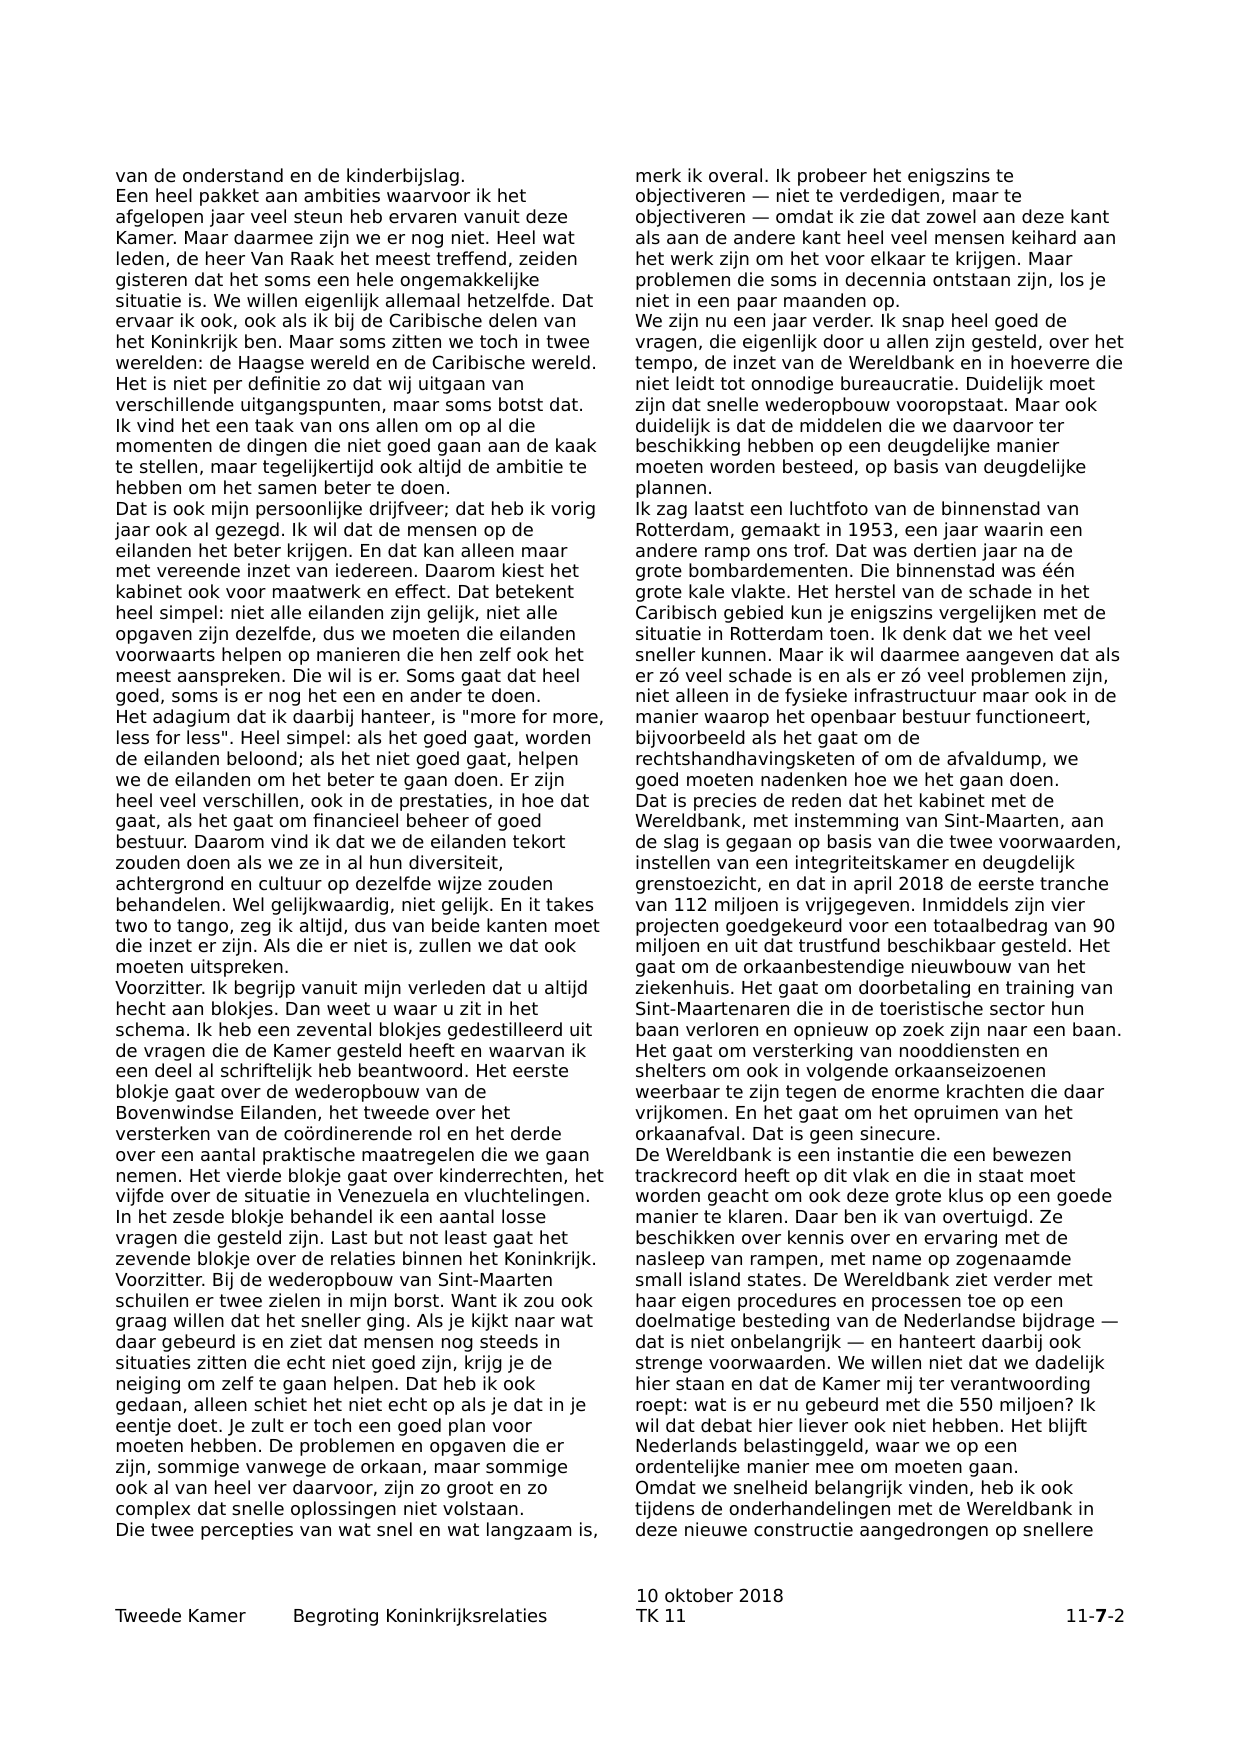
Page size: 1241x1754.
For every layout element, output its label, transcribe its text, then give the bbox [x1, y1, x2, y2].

text De Wereldbank is een instantie die een bewezen trackrecord heeft op dit vlak en die in staat moet worden geacht om ook deze grote klus op een goede manier te klaren. Daar ben ik van overtuigd. Ze beschikken over kennis over en ervaring met de nasleep van rampen, met name op zogenaamde small island states. De Wereldbank ziet verder met haar eigen procedures en processen toe op een doelmatige besteding van de Nederlandse bijdrage — dat is niet onbelangrijk — en hanteert daarbij ook strenge voorwaarden. We willen niet dat we dadelijk hier staan en dat de Kamer mij ter verantwoording roept: wat is er nu gebeurd met die 550 miljoen? Ik wil dat debat hier liever ook niet hebben. Het blijft Nederlands belastinggeld, waar we op een ordentelijke manier mee om moeten gaan. [635, 1144, 1125, 1478]
text Voorzitter. Ik begrijp vanuit mijn verleden dat u altijd hecht aan blokjes. Dan weet u waar u zit in het schema. Ik heb een zevental blokjes gedestilleerd uit de vragen die de Kamer gesteld heeft en waarvan ik een deel al schriftelijk heb beantwoord. Het eerste blokje gaat over de wederopbouw van de Bovenwindse Eilanden, het tweede over het versterken van de coördinerende rol en het derde over een aantal praktische maatregelen die we gaan nemen. Het vierde blokje gaat over kinderrechten, het vijfde over de situatie in Venezuela en vluchtelingen. In het zesde blokje behandel ik een aantal losse vragen die gesteld zijn. Last but not least gaat het zevende blokje over de relaties binnen het Koninkrijk. [115, 978, 605, 1269]
text Dat is precies de reden dat het kabinet met de Wereldbank, met instemming van Sint-Maarten, aan de slag is gegaan op basis van die twee voorwaarden, instellen van een integriteitskamer en deugdelijk grenstoezicht, en dat in april 2018 de eerste tranche van 112 miljoen is vrijgegeven. Inmiddels zijn vier projecten goedgekeurd voor een totaalbedrag van 90 miljoen en uit dat trustfund beschikbaar gesteld. Het gaat om de orkaanbestendige nieuwbouw van het ziekenhuis. Het gaat om doorbetaling en training van Sint-Maartenaren die in de toeristische sector hun baan verloren en opnieuw op zoek zijn naar een baan. Het gaat om versterking van nooddiensten en shelters om ook in volgende orkaanseizoenen weerbaar te zijn tegen de enorme krachten die daar vrijkomen. En het gaat om het opruimen van het orkaanafval. Dat is geen sinecure. [635, 790, 1125, 1144]
text van de onderstand en de kinderbijslag. [115, 165, 605, 186]
text Voorzitter. Bij de wederopbouw van Sint-Maarten schuilen er twee zielen in mijn borst. Want ik zou ook graag willen dat het sneller ging. Als je kijkt naar wat daar gebeurd is en ziet dat mensen nog steeds in situaties zitten die echt niet goed zijn, krijg je de neiging om zelf te gaan helpen. Dat heb ik ook gedaan, alleen schiet het niet echt op als je dat in je eentje doet. Je zult er toch een goed plan voor moeten hebben. De problemen en opgaven die er zijn, sommige vanwege de orkaan, maar sommige ook al van heel ver daarvoor, zijn zo groot en zo complex dat snelle oplossingen niet volstaan. [115, 1269, 605, 1519]
text Ik zag laatst een luchtfoto van de binnenstad van Rotterdam, gemaakt in 1953, een jaar waarin een andere ramp ons trof. Dat was dertien jaar na de grote bombardementen. Die binnenstad was één grote kale vlakte. Het herstel van de schade in het Caribisch gebied kun je enigszins vergelijken met de situatie in Rotterdam toen. Ik denk dat we het veel sneller kunnen. Maar ik wil daarmee aangeven dat als er zó veel schade is en als er zó veel problemen zijn, niet alleen in de fysieke infrastructuur maar ook in de manier waarop het openbaar bestuur functioneert, bijvoorbeeld als het gaat om de rechtshandhavingsketen of om de afvaldump, we goed moeten nadenken hoe we het gaan doen. [635, 499, 1125, 790]
text Het adagium dat ik daarbij hanteer, is "more for more, less for less". Heel simpel: als het goed gaat, worden de eilanden beloond; als het niet goed gaat, helpen we de eilanden om het beter te gaan doen. Er zijn heel veel verschillen, ook in de prestaties, in hoe dat gaat, als het gaat om financieel beheer of goed bestuur. Daarom vind ik dat we de eilanden tekort zouden doen als we ze in al hun diversiteit, achtergrond en cultuur op dezelfde wijze zouden behandelen. Wel gelijkwaardig, niet gelijk. En it takes two to tango, zeg ik altijd, dus van beide kanten moet die inzet er zijn. Als die er niet is, zullen we dat ook moeten uitspreken. [115, 707, 605, 978]
text Omdat we snelheid belangrijk vinden, heb ik ook tijdens de onderhandelingen met de Wereldbank in deze nieuwe constructie aangedrongen op snellere [635, 1478, 1125, 1540]
text Dat is ook mijn persoonlijke drijfveer; dat heb ik vorig jaar ook al gezegd. Ik wil dat de mensen op de eilanden het beter krijgen. En dat kan alleen maar met vereende inzet van iedereen. Daarom kiest het kabinet ook voor maatwerk en effect. Dat betekent heel simpel: niet alle eilanden zijn gelijk, niet alle opgaven zijn dezelfde, dus we moeten die eilanden voorwaarts helpen op manieren die hen zelf ook het meest aanspreken. Die wil is er. Soms gaat dat heel goed, soms is er nog het een en ander te doen. [115, 499, 605, 707]
text Die twee percepties van wat snel en wat langzaam is, [115, 1519, 605, 1540]
text merk ik overal. Ik probeer het enigszins te objectiveren — niet te verdedigen, maar te objectiveren — omdat ik zie dat zowel aan deze kant als aan de andere kant heel veel mensen keihard aan het werk zijn om het voor elkaar te krijgen. Maar problemen die soms in decennia ontstaan zijn, los je niet in een paar maanden op. [635, 165, 1125, 311]
text Een heel pakket aan ambities waarvoor ik het afgelopen jaar veel steun heb ervaren vanuit deze Kamer. Maar daarmee zijn we er nog niet. Heel wat leden, de heer Van Raak het meest treffend, zeiden gisteren dat het soms een hele ongemakkelijke situatie is. We willen eigenlijk allemaal hetzelfde. Dat ervaar ik ook, ook als ik bij de Caribische delen van het Koninkrijk ben. Maar soms zitten we toch in twee werelden: de Haagse wereld en de Caribische wereld. Het is niet per definitie zo dat wij uitgaan van verschillende uitgangspunten, maar soms botst dat. Ik vind het een taak van ons allen om op al die momenten de dingen die niet goed gaan aan de kaak te stellen, maar tegelijkertijd ook altijd de ambitie te hebben om het samen beter te doen. [115, 186, 605, 499]
text We zijn nu een jaar verder. Ik snap heel goed de vragen, die eigenlijk door u allen zijn gesteld, over het tempo, de inzet van de Wereldbank en in hoeverre die niet leidt tot onnodige bureaucratie. Duidelijk moet zijn dat snelle wederopbouw vooropstaat. Maar ook duidelijk is dat de middelen die we daarvoor ter beschikking hebben op een deugdelijke manier moeten worden besteed, op basis van deugdelijke plannen. [635, 311, 1125, 499]
